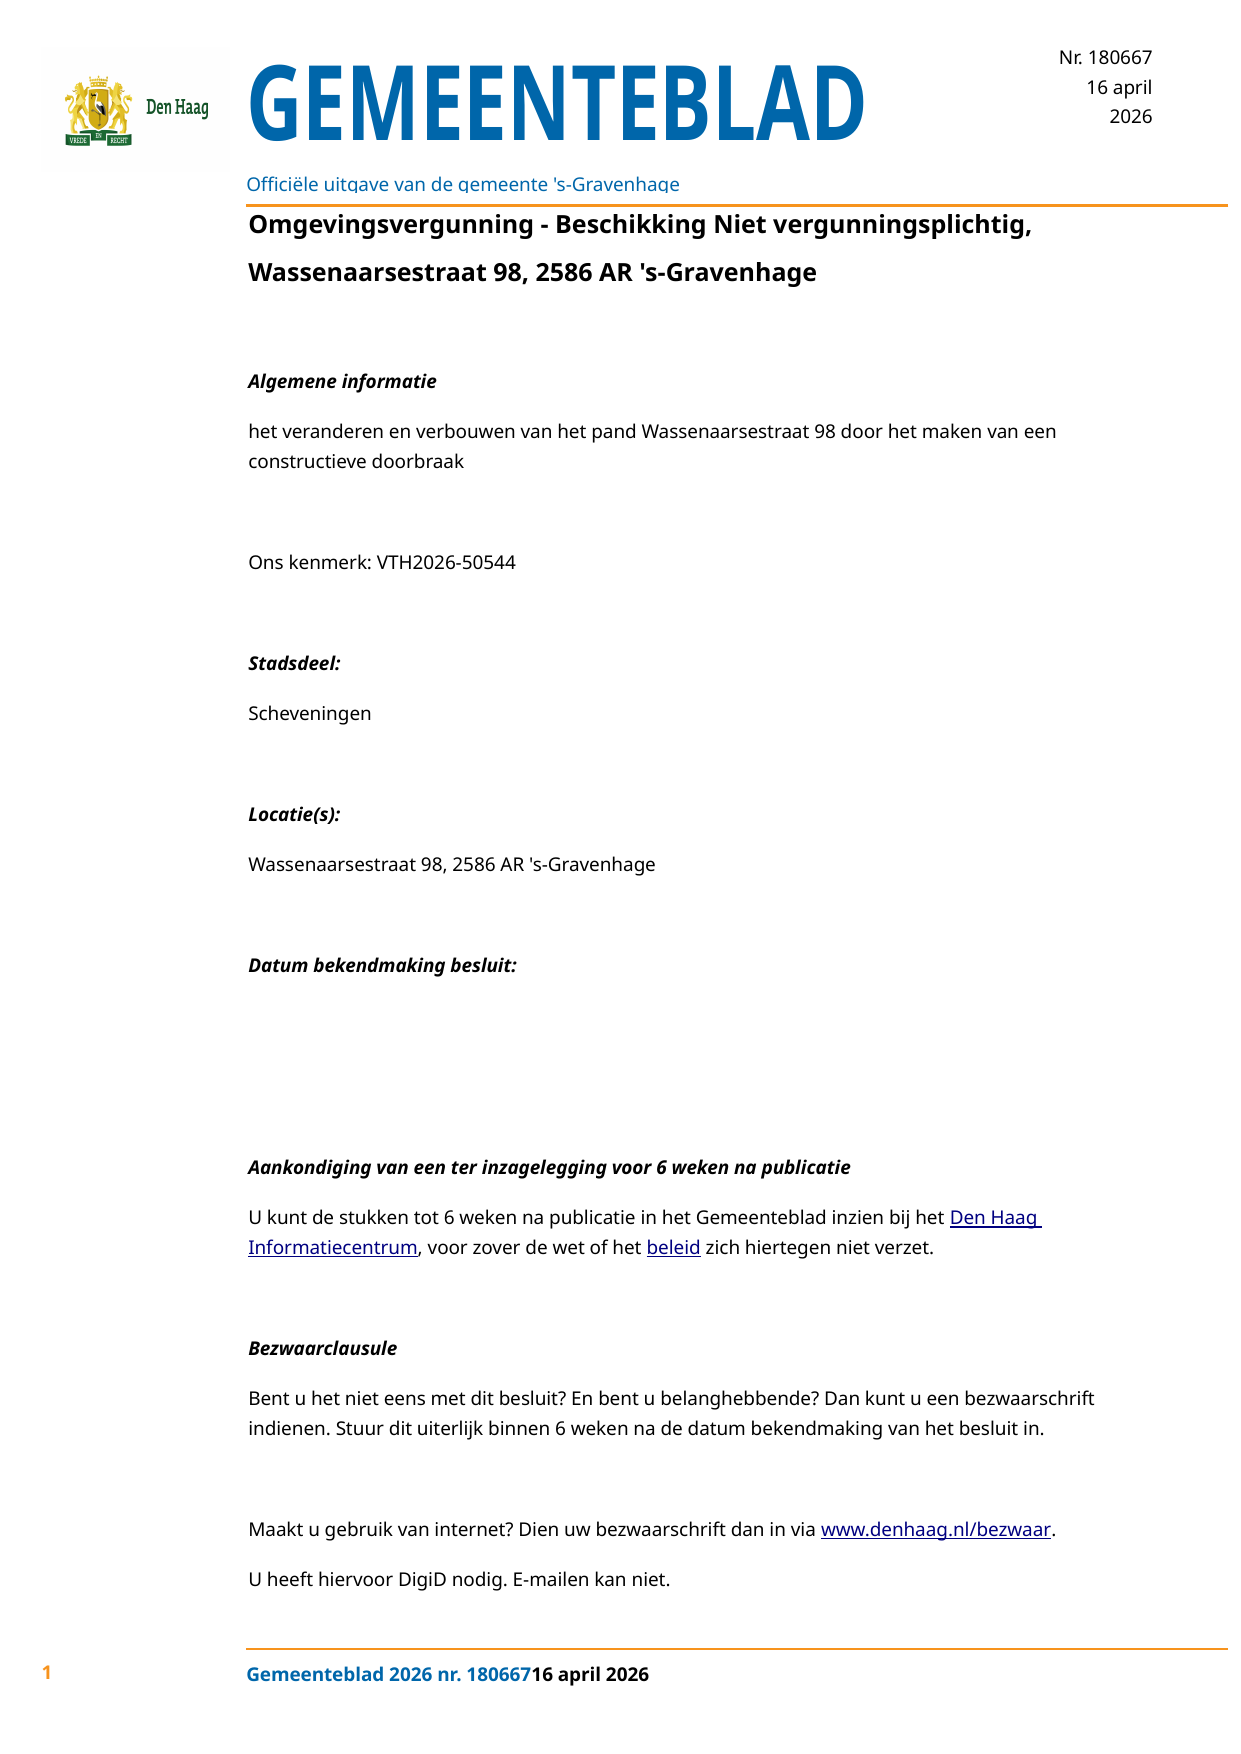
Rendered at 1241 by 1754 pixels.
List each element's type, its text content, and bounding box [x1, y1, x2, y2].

text Scheveningen [248, 700, 1152, 726]
text Bent u het niet eens met dit besluit? En bent u belanghebbende? Dan kunt u een bezwaarschrift indienen. Stuur dit uiterlijk binnen 6 weken na de datum bekendmaking van het besluit in. [248, 1385, 1152, 1441]
text Aankondiging van een ter inzagelegging voor 6 weken na publicatie [248, 1154, 1152, 1180]
text Stadsdeel: [248, 650, 1152, 676]
text U kunt de stukken tot 6 weken na publicatie in het Gemeenteblad inzien bij het Den Haag Informatiecentrum, voor zover de wet of het beleid zich hiertegen niet verzet. [248, 1204, 1152, 1260]
picture [41, 47, 231, 172]
text Datum bekendmaking besluit: [248, 952, 1152, 978]
text Omgevingsvergunning - Beschikking Niet vergunningsplichtig, Wassenaarsestraat 98, 2586 AR 's-Gravenhage [248, 207, 1152, 288]
text Bezwaarclausule [248, 1335, 1152, 1361]
text Maakt u gebruik van internet? Dien uw bezwaarschrift dan in via www.denhaag.nl/bezwaar. [248, 1516, 1152, 1542]
text Algemene informatie [248, 368, 1152, 394]
text Ons kenmerk: VTH2026-50544 [248, 549, 1152, 575]
text het veranderen en verbouwen van het pand Wassenaarsestraat 98 door het maken van een constructieve doorbraak [248, 419, 1152, 474]
text Wassenaarsestraat 98, 2586 AR 's-Gravenhage [248, 852, 1152, 877]
text U heeft hiervoor DigiD nodig. E-mailen kan niet. [248, 1566, 1152, 1592]
text Locatie(s): [248, 801, 1152, 827]
